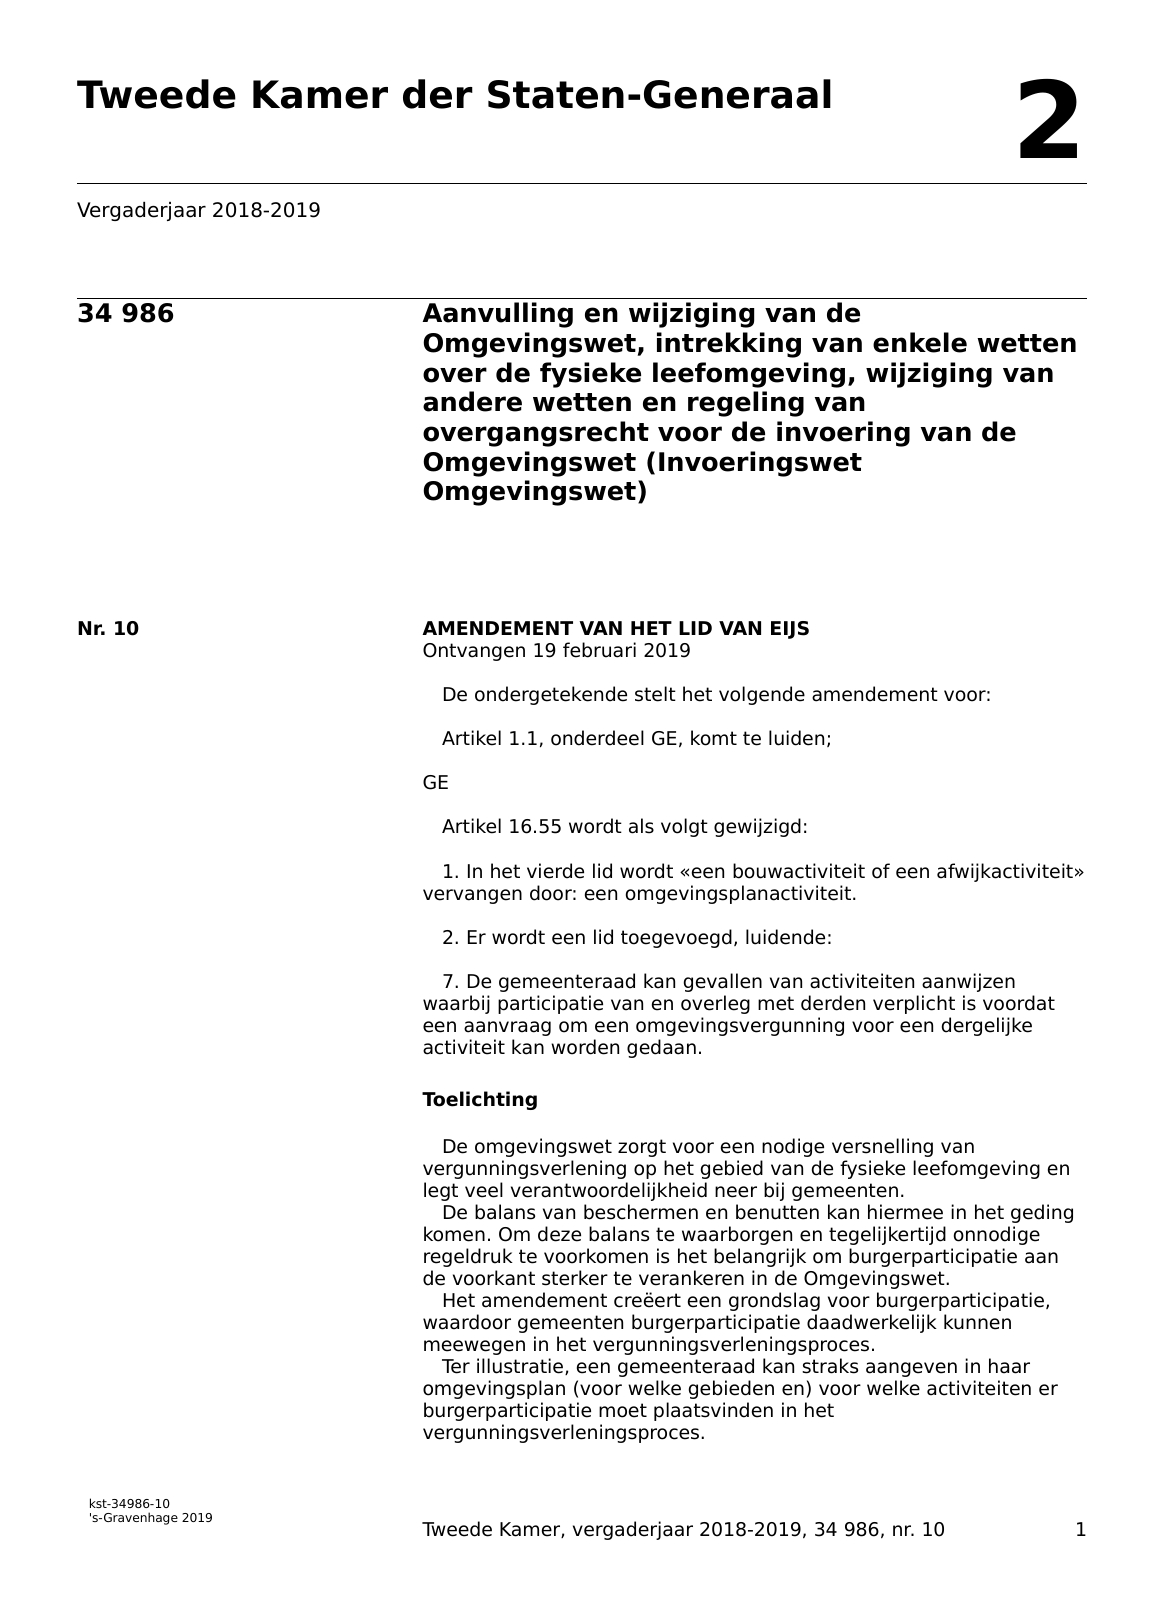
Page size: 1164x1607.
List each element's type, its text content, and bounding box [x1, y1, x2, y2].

table_cell Vergaderjaar 2018-2019 [77, 184, 1087, 298]
text kst-34986-10 [88, 1497, 323, 1511]
text De omgevingswet zorgt voor een nodige versnelling van vergunningsverlening op het gebied van de fysieke leefomgeving en legt veel verantwoordelijkheid neer bij gemeenten. [422, 1136, 1087, 1202]
text Het amendement creëert een grondslag voor burgerparticipatie, waardoor gemeenten burgerparticipatie daadwerkelijk kunnen meewegen in het vergunningsverleningsproces. [422, 1290, 1087, 1356]
text 7. De gemeenteraad kan gevallen van activiteiten aanwijzen waarbij participatie van en overleg met derden verplicht is voordat een aanvraag om een omgevingsvergunning voor een dergelijke activiteit kan worden gedaan. [422, 971, 1087, 1059]
text Artikel 1.1, onderdeel GE, komt te luiden; [422, 728, 1087, 750]
text 1. In het vierde lid wordt «een bouwactiviteit of een afwijkactiviteit» vervangen door: een omgevingsplanactiviteit. [422, 861, 1087, 904]
text Ontvangen 19 februari 2019 [422, 640, 1087, 662]
table_header 2 [886, 59, 1087, 183]
text GE [422, 772, 1087, 794]
text De balans van beschermen en benutten kan hiermee in het geding komen. Om deze balans te waarborgen en tegelijkertijd onnodige regeldruk te voorkomen is het belangrijk om burgerparticipatie aan de voorkant sterker te verankeren in de Omgevingswet. [422, 1202, 1087, 1290]
subtitle Nr. 10 AMENDEMENT VAN HET LID VAN EIJS [77, 618, 1087, 640]
text Artikel 16.55 wordt als volgt gewijzigd: [422, 816, 1087, 838]
subtitle Toelichting [422, 1089, 1087, 1111]
text 2. Er wordt een lid toegevoegd, luidende: [422, 927, 1087, 949]
text 's-Gravenhage 2019 [88, 1511, 323, 1525]
subtitle 34 986 Aanvulling en wijziging van de Omgevingswet, intrekking van enkele wetten over de fysieke leefomgeving, wijziging van andere wetten en regeling van overgangsrecht voor de invoering van de Omgevingswet (Invoeringswet Omgevingswet) [77, 299, 1087, 507]
table_header Tweede Kamer der Staten-Generaal [77, 59, 886, 183]
text Ter illustratie, een gemeenteraad kan straks aangeven in haar omgevingsplan (voor welke gebieden en) voor welke activiteiten er burgerparticipatie moet plaatsvinden in het vergunningsverleningsproces. [422, 1356, 1087, 1443]
text De ondergetekende stelt het volgende amendement voor: [422, 684, 1087, 706]
